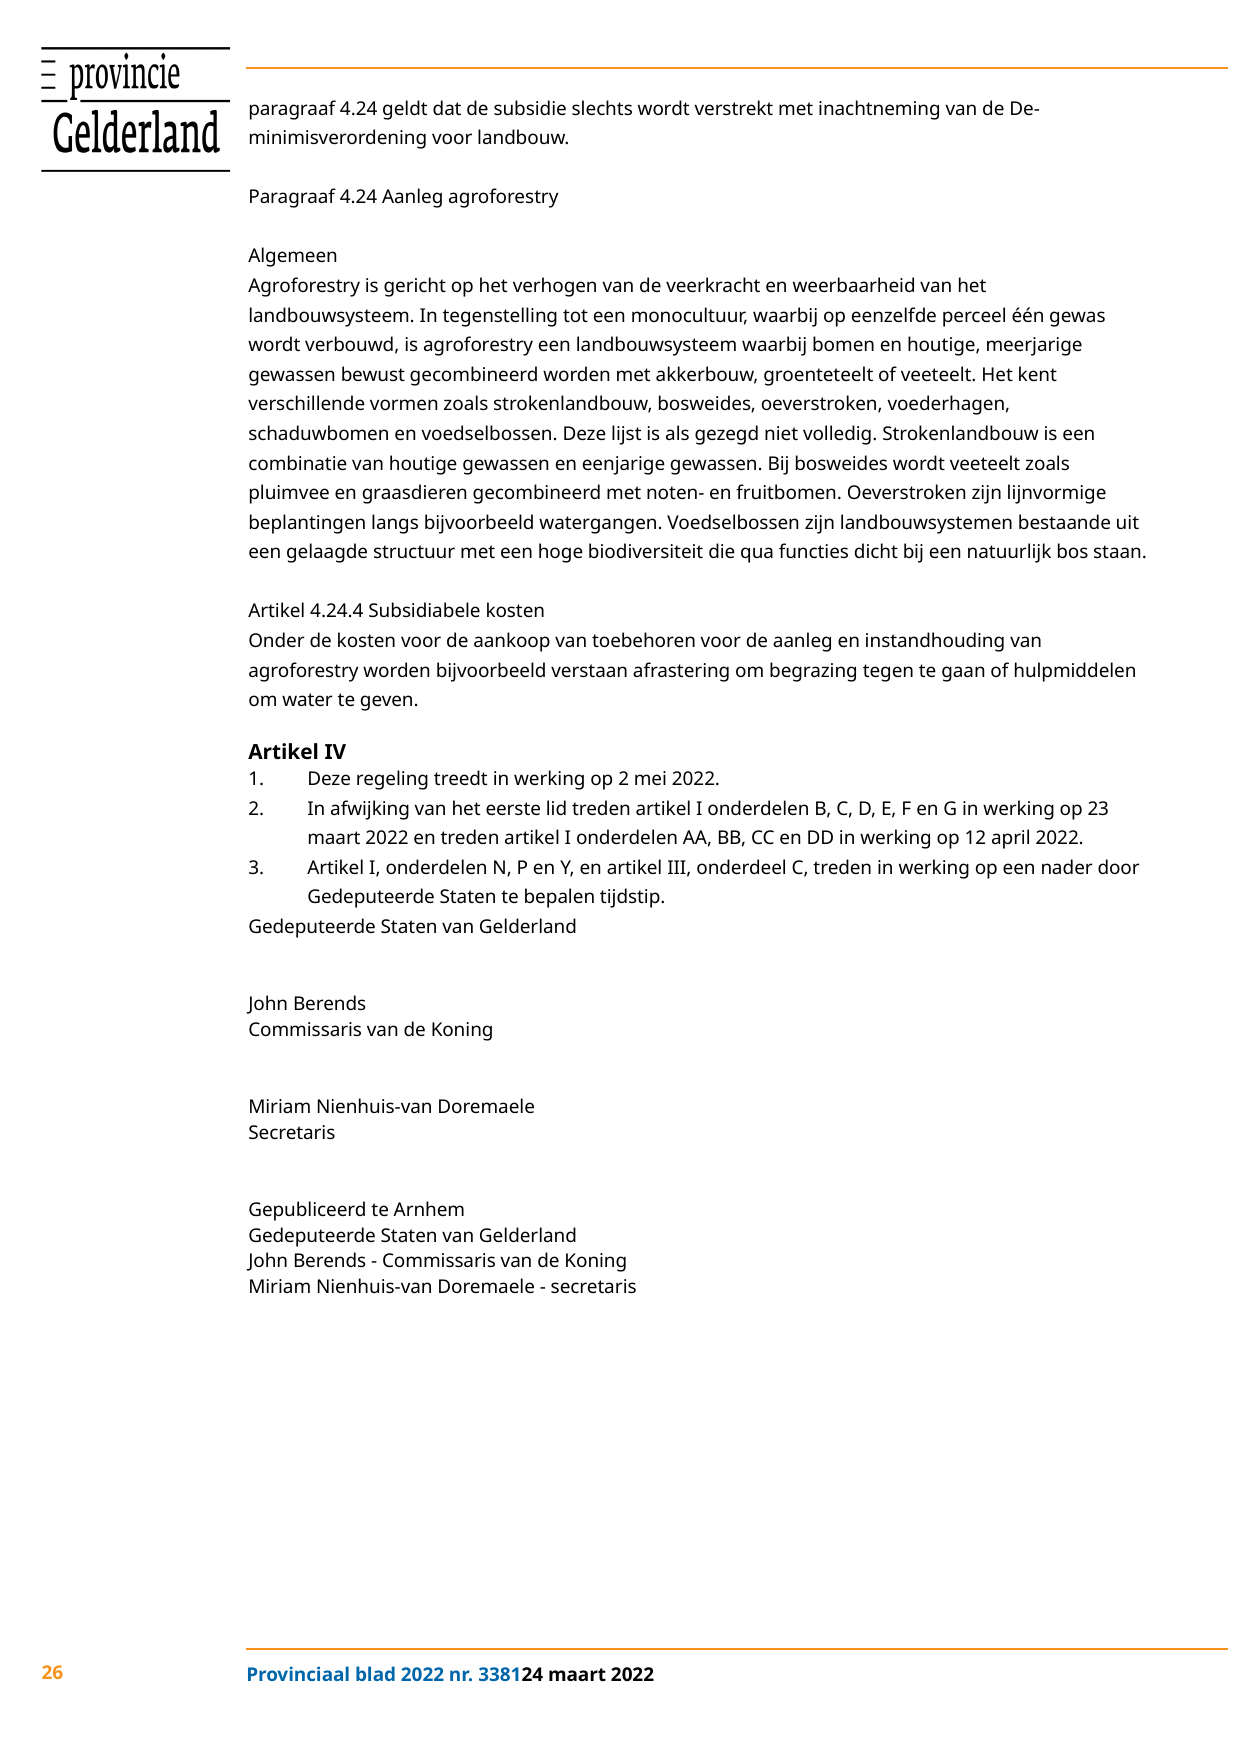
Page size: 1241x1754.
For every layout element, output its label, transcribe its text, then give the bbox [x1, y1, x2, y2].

text Artikel 4.24.4 Subsidiabele kosten [248, 598, 1152, 623]
text John Berends - Commissaris van de Koning [248, 1248, 1152, 1273]
list Deze regeling treedt in werking op 2 mei 2022. [248, 765, 1152, 791]
text John Berends [248, 990, 1152, 1016]
list Artikel I, onderdelen N, P en Y, en artikel III, onderdeel C, treden in werking op een nader door Gedeputeerde Staten te bepalen tijdstip. [248, 854, 1152, 909]
text Algemeen [248, 243, 1152, 268]
text Miriam Nienhuis-van Doremaele - secretaris [248, 1273, 1152, 1299]
text Gedeputeerde Staten van Gelderland [248, 1222, 1152, 1248]
list In afwijking van het eerste lid treden artikel I onderdelen B, C, D, E, F en G in werking op 23 maart 2022 en treden artikel I onderdelen AA, BB, CC en DD in werking op 12 april 2022. [248, 795, 1152, 850]
text Gepubliceerd te Arnhem [248, 1196, 1152, 1222]
text Artikel IV [248, 737, 1152, 765]
text Commissaris van de Koning [248, 1016, 1152, 1042]
text Gedeputeerde Staten van Gelderland [248, 913, 1152, 939]
text Agroforestry is gericht op het verhogen van de veerkracht en weerbaarheid van het landbouwsysteem. In tegenstelling tot een monocultuur, waarbij op eenzelfde perceel één gewas wordt verbouwd, is agroforestry een landbouwsysteem waarbij bomen en houtige, meerjarige gewassen bewust gecombineerd worden met akkerbouw, groenteteelt of veeteelt. Het kent verschillende vormen zoals strokenlandbouw, bosweides, oeverstroken, voederhagen, schaduwbomen en voedselbossen. Deze lijst is als gezegd niet volledig. Strokenlandbouw is een combinatie van houtige gewassen en eenjarige gewassen. Bij bosweides wordt veeteelt zoals pluimvee en graasdieren gecombineerd met noten- en fruitbomen. Oeverstroken zijn lijnvormige beplantingen langs bijvoorbeeld watergangen. Voedselbossen zijn landbouwsystemen bestaande uit een gelaagde structuur met een hoge biodiversiteit die qua functies dicht bij een natuurlijk bos staan. [248, 272, 1152, 564]
text Miriam Nienhuis-van Doremaele [248, 1093, 1152, 1119]
text Onder de kosten voor de aankoop van toebehoren voor de aanleg en instandhouding van agroforestry worden bijvoorbeeld verstaan afrastering om begrazing tegen te gaan of hulpmiddelen om water te geven. [248, 627, 1152, 712]
text Secretaris [248, 1119, 1152, 1145]
text Paragraaf 4.24 Aanleg agroforestry [248, 183, 1152, 209]
text paragraaf 4.24 geldt dat de subsidie slechts wordt verstrekt met inachtneming van de De-minimisverordening voor landbouw. [248, 95, 1152, 150]
picture [41, 47, 231, 172]
